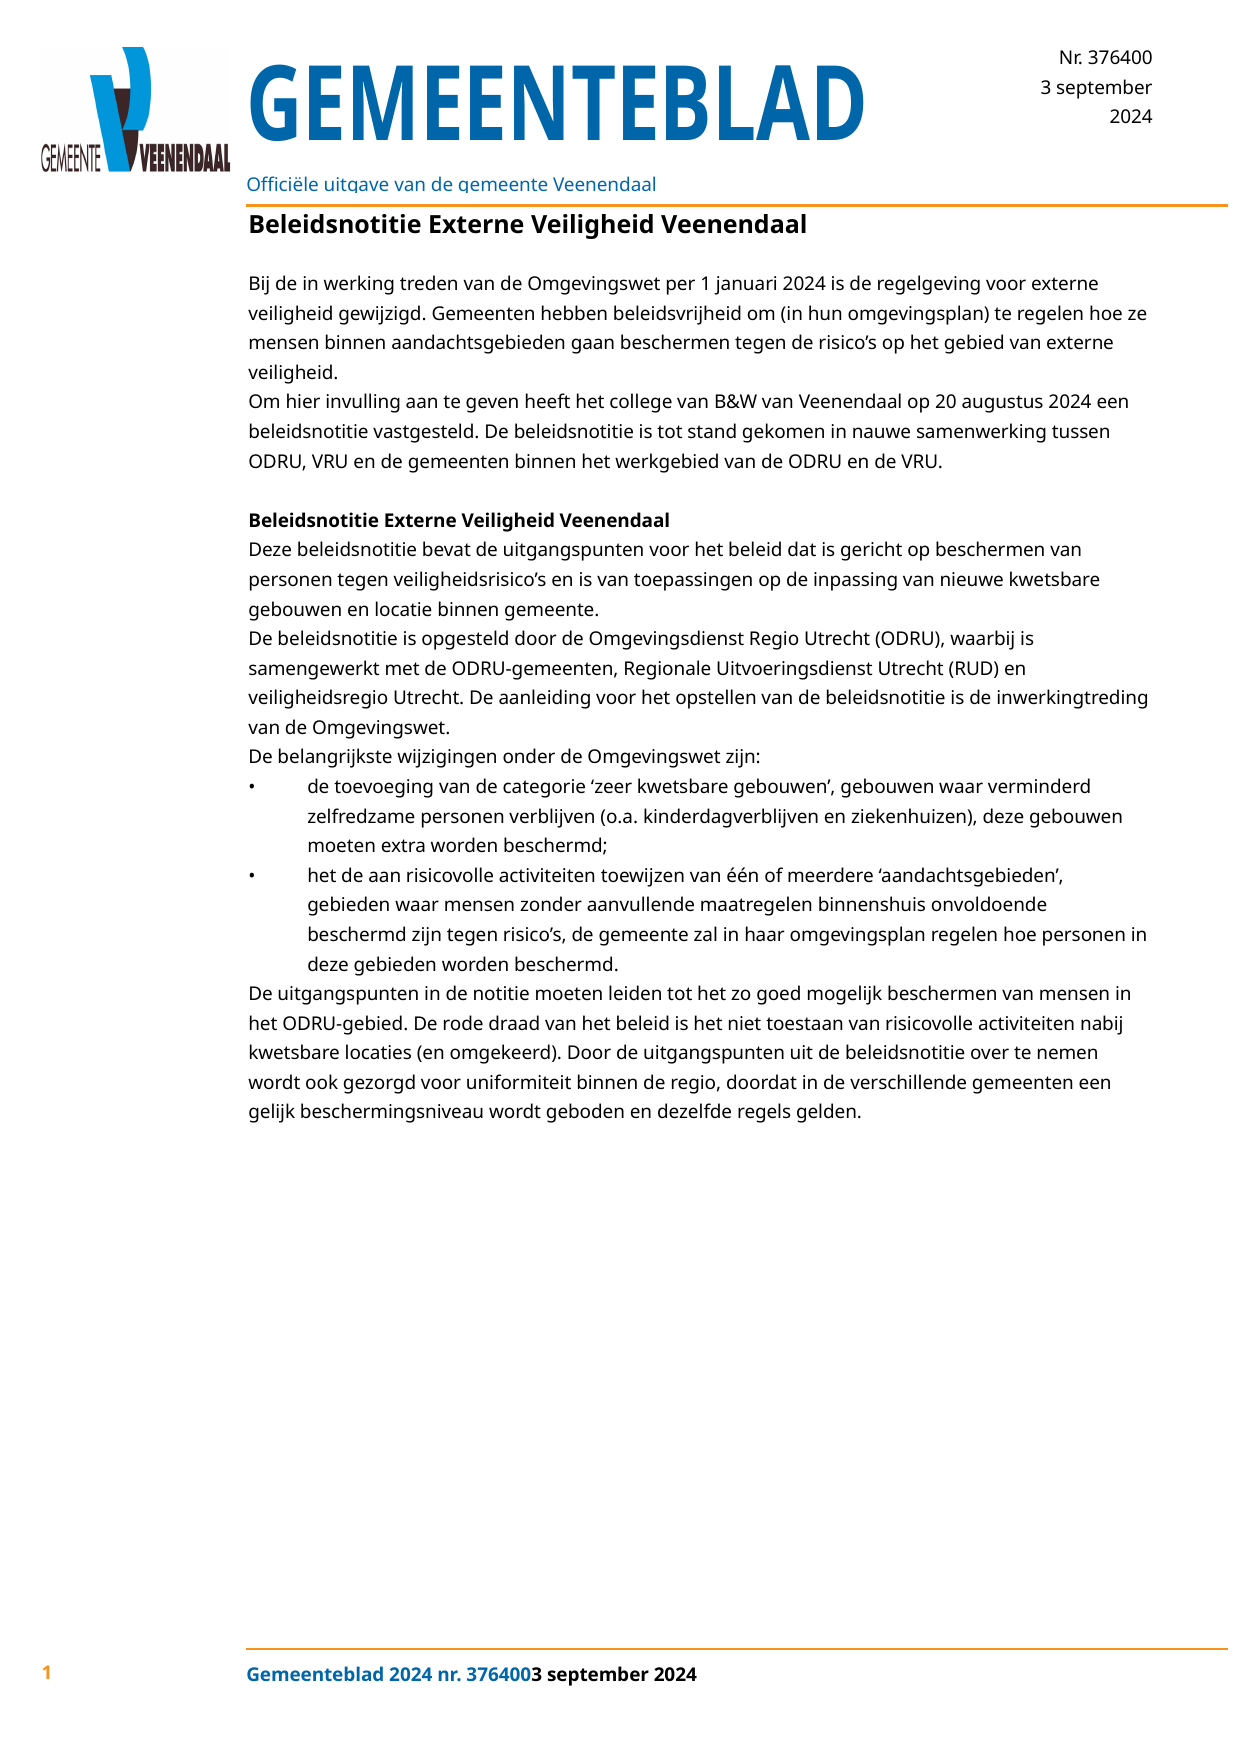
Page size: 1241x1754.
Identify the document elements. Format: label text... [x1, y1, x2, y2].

text Deze beleidsnotitie bevat de uitgangspunten voor het beleid dat is gericht op beschermen van personen tegen veiligheidsrisico’s en is van toepassingen op de inpassing van nieuwe kwetsbare gebouwen en locatie binnen gemeente. [248, 537, 1152, 621]
text Om hier invulling aan te geven heeft het college van B&W van Veenendaal op 20 augustus 2024 een beleidsnotitie vastgesteld. De beleidsnotitie is tot stand gekomen in nauwe samenwerking tussen ODRU, VRU en de gemeenten binnen het werkgebied van de ODRU en de VRU. [248, 389, 1152, 473]
text Beleidsnotitie Externe Veiligheid Veenendaal [248, 207, 1152, 241]
list het de aan risicovolle activiteiten toewijzen van één of meerdere ‘aandachtsgebieden’, gebieden waar mensen zonder aanvullende maatregelen binnenshuis onvoldoende beschermd zijn tegen risico’s, de gemeente zal in haar omgevingsplan regelen hoe personen in deze gebieden worden beschermd. [248, 862, 1152, 976]
picture [41, 47, 130, 172]
text Beleidsnotitie Externe Veiligheid Veenendaal [248, 507, 1152, 533]
list de toevoeging van de categorie ‘zeer kwetsbare gebouwen’, gebouwen waar verminderd zelfredzame personen verblijven (o.a. kinderdagverblijven en ziekenhuizen), deze gebouwen moeten extra worden beschermd; [248, 773, 1152, 858]
text De belangrijkste wijzigingen onder de Omgevingswet zijn: [248, 744, 1152, 769]
text De uitgangspunten in de notitie moeten leiden tot het zo goed mogelijk beschermen van mensen in het ODRU-gebied. De rode draad van het beleid is het niet toestaan van risicovolle activiteiten nabij kwetsbare locaties (en omgekeerd). Door de uitgangspunten uit de beleidsnotitie over te nemen wordt ook gezorgd voor uniformiteit binnen de regio, doordat in de verschillende gemeenten een gelijk beschermingsniveau wordt geboden en dezelfde regels gelden. [248, 980, 1152, 1124]
picture [123, 47, 231, 172]
text Bij de in werking treden van de Omgevingswet per 1 januari 2024 is de regelgeving voor externe veiligheid gewijzigd. Gemeenten hebben beleidsvrijheid om (in hun omgevingsplan) te regelen hoe ze mensen binnen aandachtsgebieden gaan beschermen tegen de risico’s op het gebied van externe veiligheid. [248, 270, 1152, 385]
text De beleidsnotitie is opgesteld door de Omgevingsdienst Regio Utrecht (ODRU), waarbij is samengewerkt met de ODRU-gemeenten, Regionale Uitvoeringsdienst Utrecht (RUD) en veiligheidsregio Utrecht. De aanleiding voor het opstellen van de beleidsnotitie is de inwerkingtreding van de Omgevingswet. [248, 625, 1152, 740]
